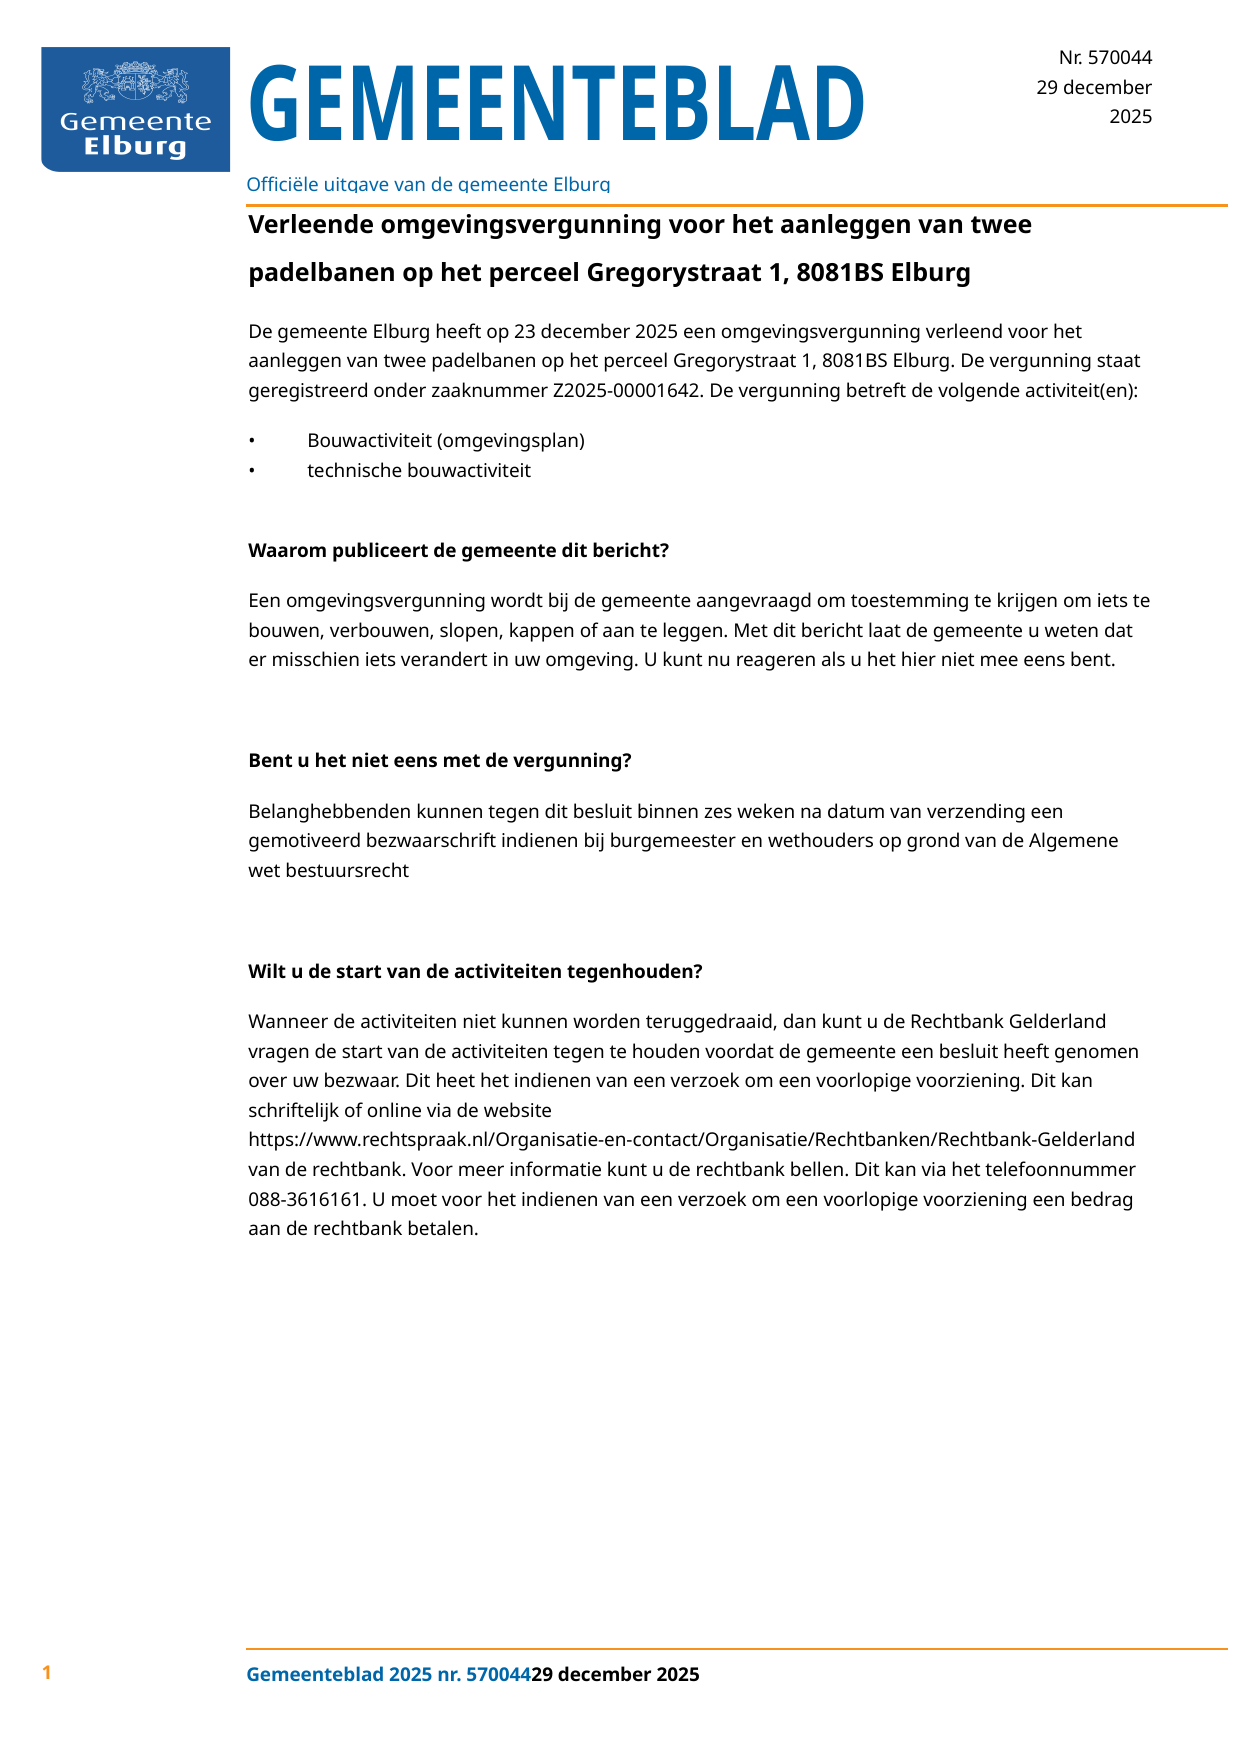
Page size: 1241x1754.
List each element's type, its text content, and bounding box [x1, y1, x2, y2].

list Bouwactiviteit (omgevingsplan) [248, 427, 1152, 453]
text Een omgevingsvergunning wordt bij de gemeente aangevraagd om toestemming te krijgen om iets te bouwen, verbouwen, slopen, kappen of aan te leggen. Met dit bericht laat de gemeente u weten dat er misschien iets verandert in uw omgeving. U kunt nu reageren als u het hier niet mee eens bent. [248, 587, 1152, 672]
text Bent u het niet eens met de vergunning? [248, 747, 1152, 773]
text Verleende omgevingsvergunning voor het aanleggen van twee padelbanen op het perceel Gregorystraat 1, 8081BS Elburg [248, 207, 1152, 288]
text Wilt u de start van de activiteiten tegenhouden? [248, 958, 1152, 984]
text Waarom publiceert de gemeente dit bericht? [248, 537, 1152, 563]
text Belanghebbenden kunnen tegen dit besluit binnen zes weken na datum van verzending een gemotiveerd bezwaarschrift indienen bij burgemeester en wethouders op grond van de Algemene wet bestuursrecht [248, 798, 1152, 883]
text Wanneer de activiteiten niet kunnen worden teruggedraaid, dan kunt u de Rechtbank Gelderland vragen de start van de activiteiten tegen te houden voordat de gemeente een besluit heeft genomen over uw bezwaar. Dit heet het indienen van een verzoek om een voorlopige voorziening. Dit kan schriftelijk of online via de website https://www.rechtspraak.nl/Organisatie-en-contact/Organisatie/Rechtbanken/Rechtbank-Gelderland van de rechtbank. Voor meer informatie kunt u de rechtbank bellen. Dit kan via het telefoonnummer 088-3616161. U moet voor het indienen van een verzoek om een voorlopige voorziening een bedrag aan de rechtbank betalen. [248, 1008, 1152, 1241]
list technische bouwactiviteit [248, 457, 1152, 483]
picture [41, 47, 231, 172]
text De gemeente Elburg heeft op 23 december 2025 een omgevingsvergunning verleend voor het aanleggen van twee padelbanen op het perceel Gregorystraat 1, 8081BS Elburg. De vergunning staat geregistreerd onder zaaknummer Z2025-00001642. De vergunning betreft de volgende activiteit(en): [248, 318, 1152, 403]
